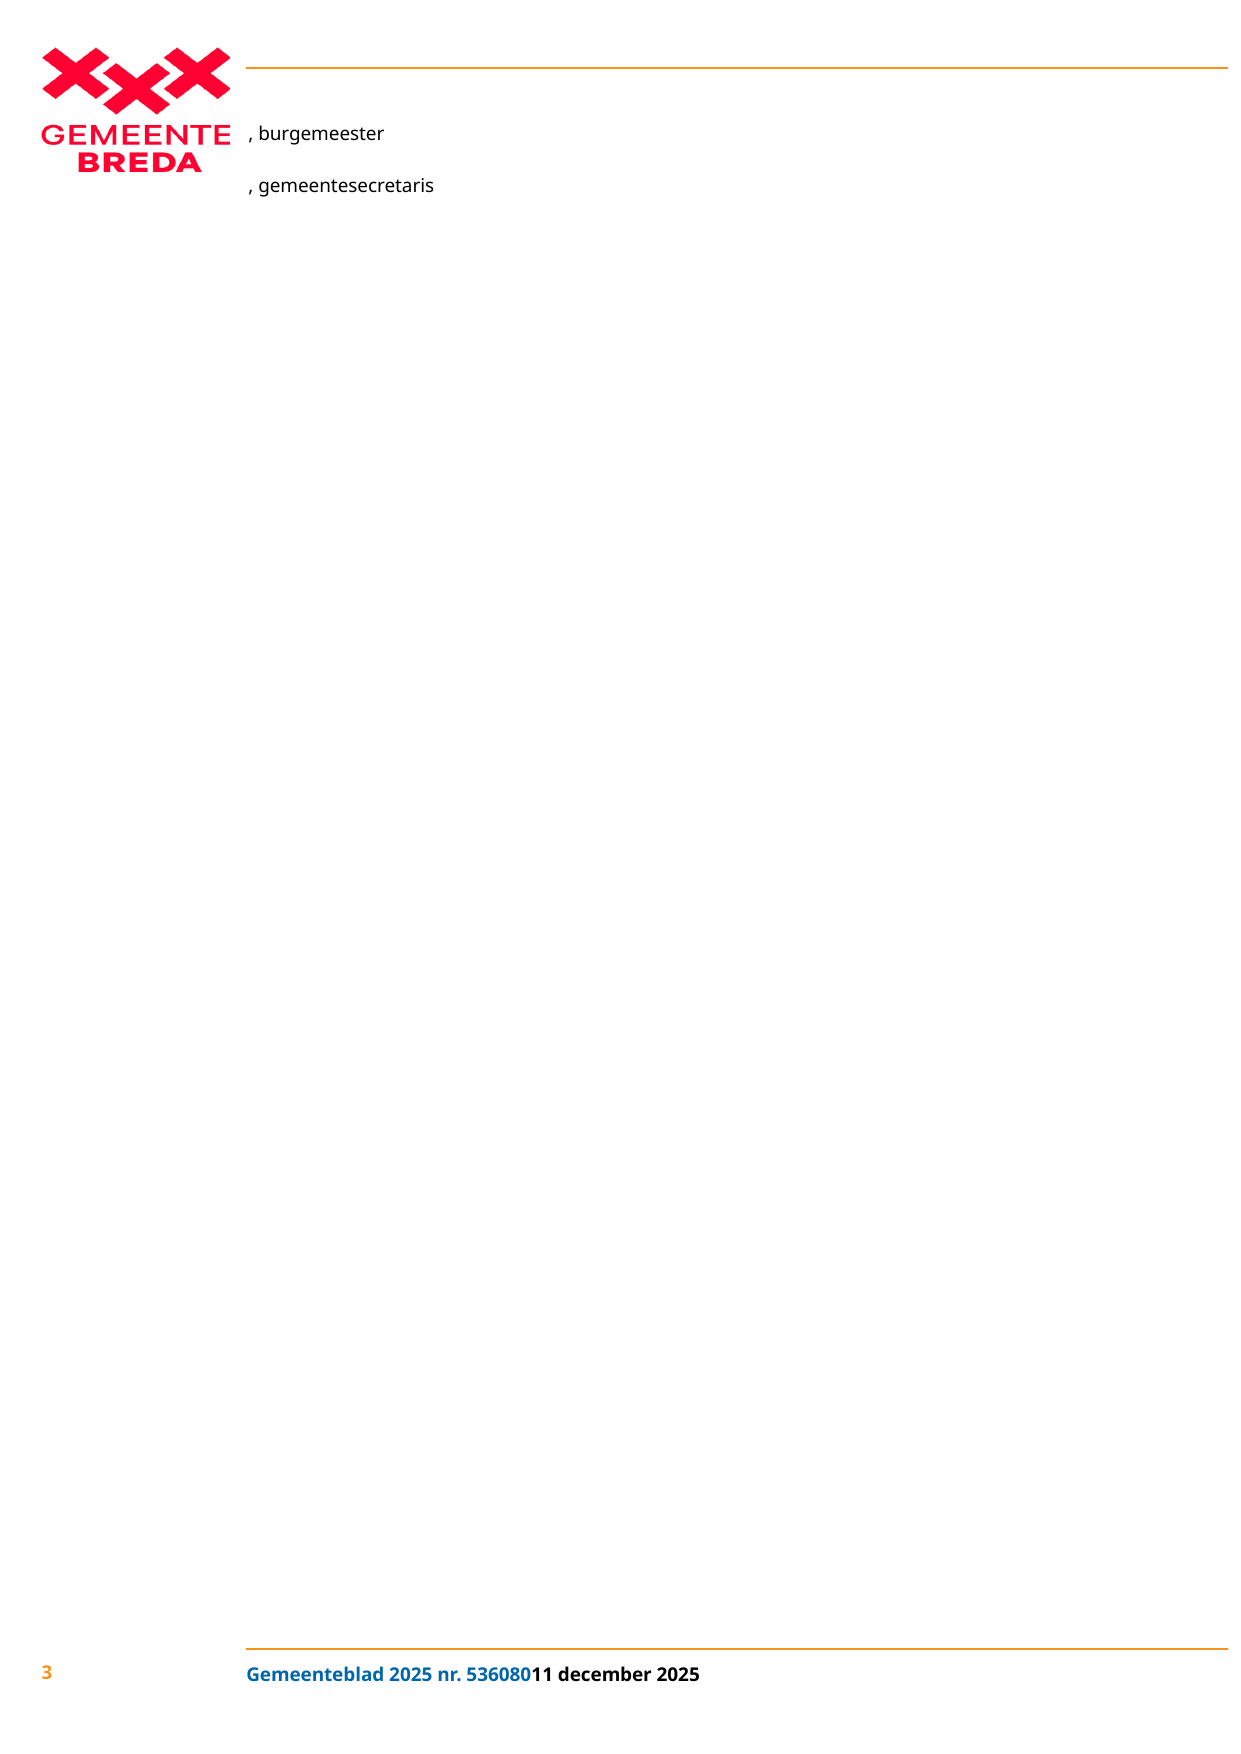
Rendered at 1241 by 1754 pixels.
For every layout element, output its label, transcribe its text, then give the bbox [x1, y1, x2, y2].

text , gemeentesecretaris [248, 172, 1152, 198]
picture [41, 47, 231, 172]
text , burgemeester [248, 121, 1152, 146]
